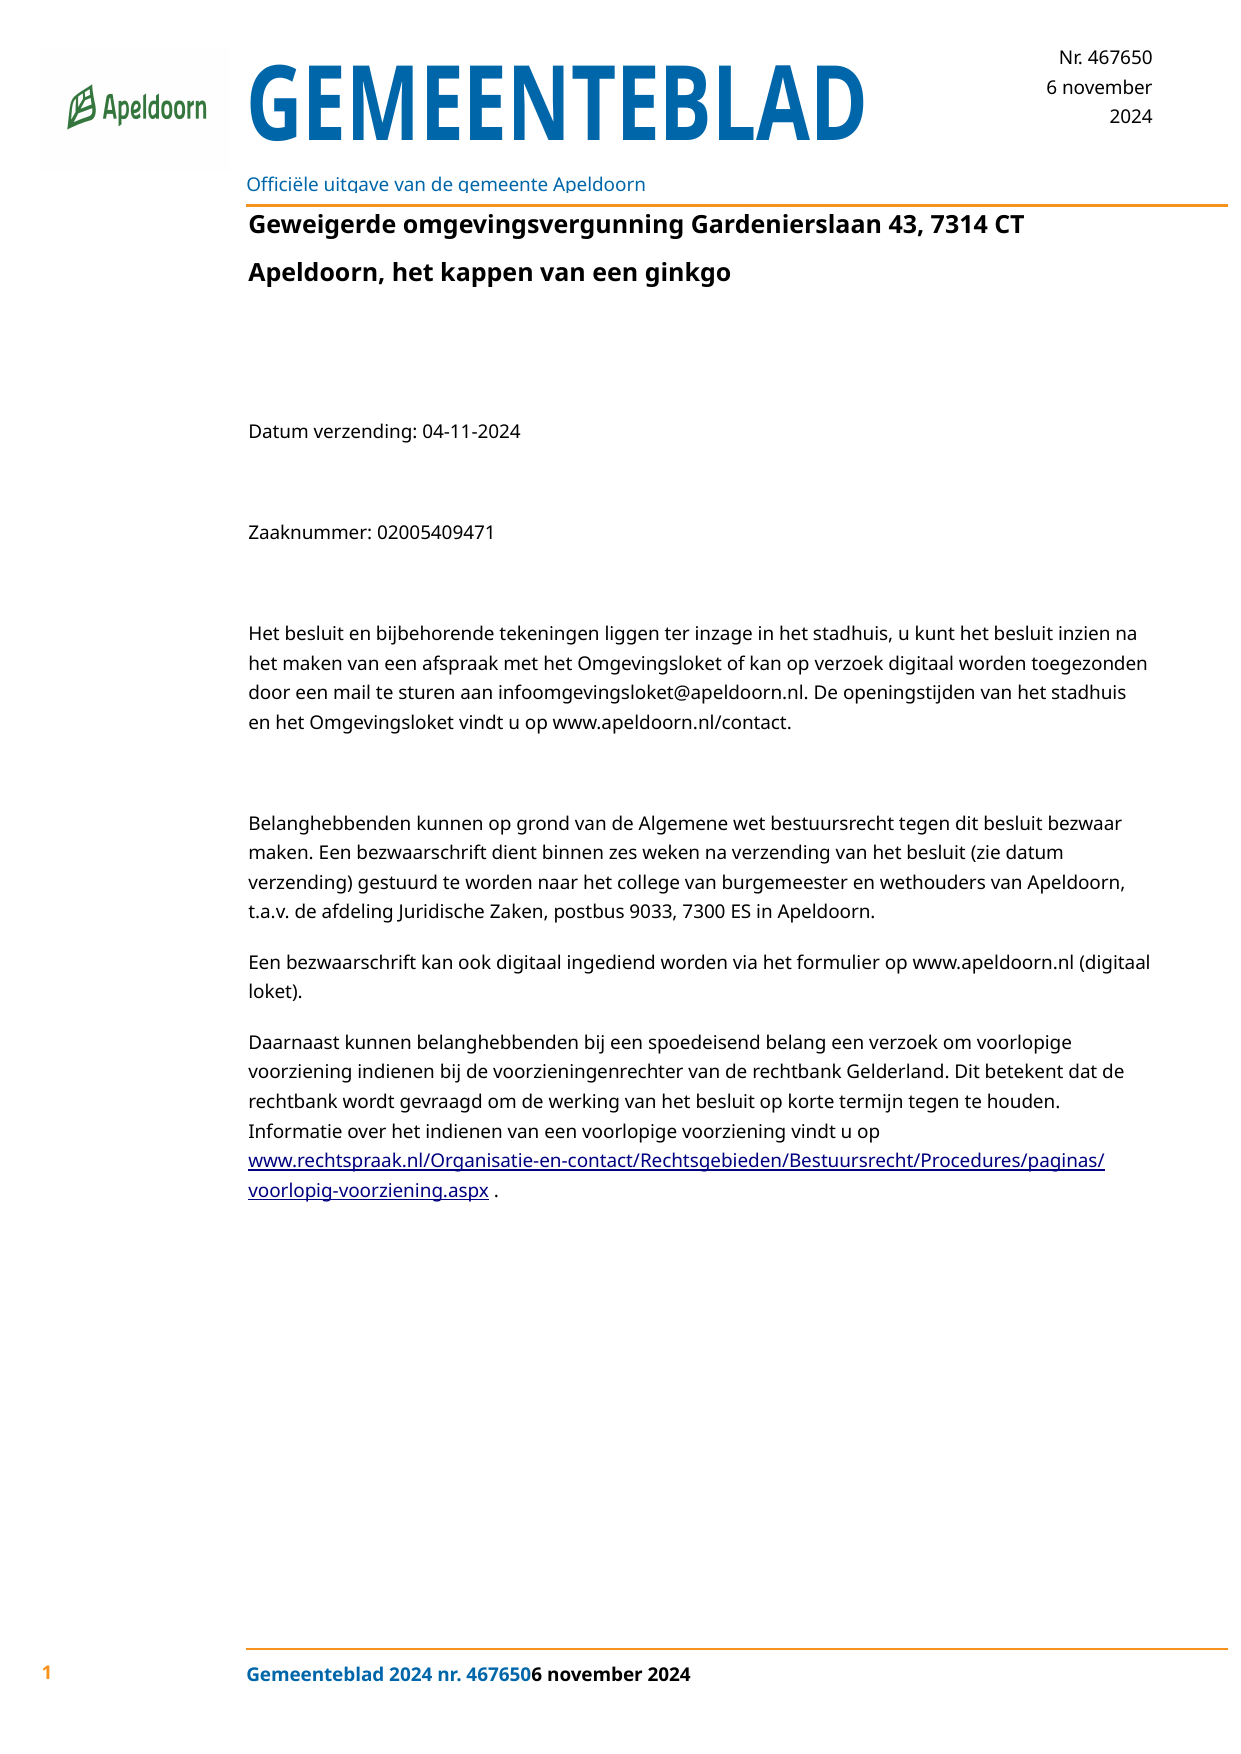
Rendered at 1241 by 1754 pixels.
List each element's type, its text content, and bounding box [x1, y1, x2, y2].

text Daarnaast kunnen belanghebbenden bij een spoedeisend belang een verzoek om voorlopige voorziening indienen bij de voorzieningenrechter van de rechtbank Gelderland. Dit betekent dat de rechtbank wordt gevraagd om de werking van het besluit op korte termijn tegen te houden. Informatie over het indienen van een voorlopige voorziening vindt u op www.rechtspraak.nl/Organisatie-en-contact/Rechtsgebieden/Bestuursrecht/Procedures/paginas/voorlopig-voorziening.aspx . [248, 1029, 1152, 1203]
text Zaaknummer: 02005409471 [248, 519, 1152, 545]
text Een bezwaarschrift kan ook digitaal ingediend worden via het formulier op www.apeldoorn.nl (digitaal loket). [248, 949, 1152, 1004]
text Het besluit en bijbehorende tekeningen liggen ter inzage in het stadhuis, u kunt het besluit inzien na het maken van een afspraak met het Omgevingsloket of kan op verzoek digitaal worden toegezonden door een mail te sturen aan infoomgevingsloket@apeldoorn.nl. De openingstijden van het stadhuis en het Omgevingsloket vindt u op www.apeldoorn.nl/contact. [248, 620, 1152, 735]
text Geweigerde omgevingsvergunning Gardenierslaan 43, 7314 CT Apeldoorn, het kappen van een ginkgo [248, 207, 1152, 288]
text Datum verzending: 04-11-2024 [248, 419, 1152, 444]
picture [41, 47, 231, 172]
text Belanghebbenden kunnen op grond van de Algemene wet bestuursrecht tegen dit besluit bezwaar maken. Een bezwaarschrift dient binnen zes weken na verzending van het besluit (zie datum verzending) gestuurd te worden naar het college van burgemeester en wethouders van Apeldoorn, t.a.v. de afdeling Juridische Zaken, postbus 9033, 7300 ES in Apeldoorn. [248, 810, 1152, 924]
